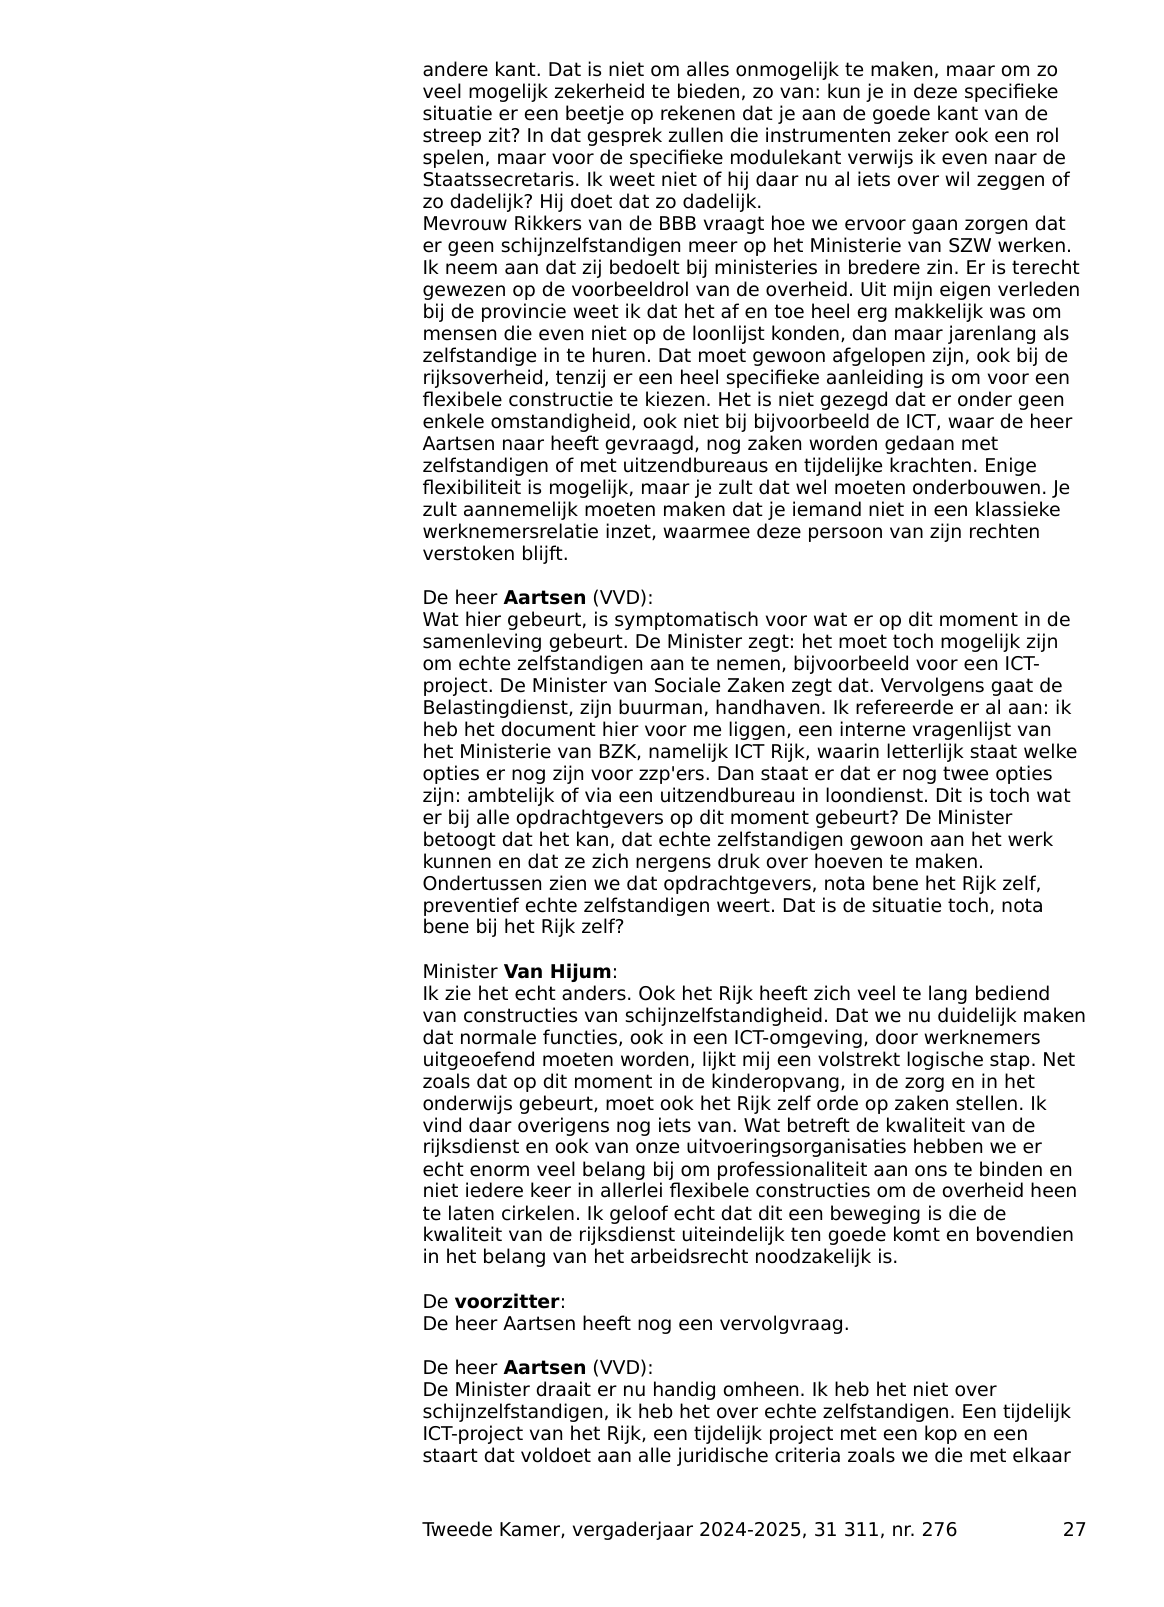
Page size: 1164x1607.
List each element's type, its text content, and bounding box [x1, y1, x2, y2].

text De heer Aartsen (VVD): [422, 587, 1087, 609]
text De heer Aartsen (VVD): [422, 1357, 1087, 1379]
text Ik zie het echt anders. Ook het Rijk heeft zich veel te lang bediend van constructies van schijnzelfstandigheid. Dat we nu duidelijk maken dat normale functies, ook in een ICT-omgeving, door werknemers uitgeoefend moeten worden, lijkt mij een volstrekt logische stap. Net zoals dat op dit moment in de kinderopvang, in de zorg en in het onderwijs gebeurt, moet ook het Rijk zelf orde op zaken stellen. Ik vind daar overigens nog iets van. Wat betreft de kwaliteit van de rijksdienst en ook van onze uitvoeringsorganisaties hebben we er echt enorm veel belang bij om professionaliteit aan ons te binden en niet iedere keer in allerlei flexibele constructies om de overheid heen te laten cirkelen. Ik geloof echt dat dit een beweging is die de kwaliteit van de rijksdienst uiteindelijk ten goede komt en bovendien in het belang van het arbeidsrecht noodzakelijk is. [422, 983, 1087, 1268]
text De Minister draait er nu handig omheen. Ik heb het niet over schijnzelfstandigen, ik heb het over echte zelfstandigen. Een tijdelijk ICT-project van het Rijk, een tijdelijk project met een kop en een staart dat voldoet aan alle juridische criteria zoals we die met elkaar [422, 1379, 1087, 1467]
text Mevrouw Rikkers van de BBB vraagt hoe we ervoor gaan zorgen dat er geen schijnzelfstandigen meer op het Ministerie van SZW werken. Ik neem aan dat zij bedoelt bij ministeries in bredere zin. Er is terecht gewezen op de voorbeeldrol van de overheid. Uit mijn eigen verleden bij de provincie weet ik dat het af en toe heel erg makkelijk was om mensen die even niet op de loonlijst konden, dan maar jarenlang als zelfstandige in te huren. Dat moet gewoon afgelopen zijn, ook bij de rijksoverheid, tenzij er een heel specifieke aanleiding is om voor een flexibele constructie te kiezen. Het is niet gezegd dat er onder geen enkele omstandigheid, ook niet bij bijvoorbeeld de ICT, waar de heer Aartsen naar heeft gevraagd, nog zaken worden gedaan met zelfstandigen of met uitzendbureaus en tijdelijke krachten. Enige flexibiliteit is mogelijk, maar je zult dat wel moeten onderbouwen. Je zult aannemelijk moeten maken dat je iemand niet in een klassieke werknemersrelatie inzet, waarmee deze persoon van zijn rechten verstoken blijft. [422, 213, 1087, 564]
text Minister Van Hijum: [422, 961, 1087, 983]
text andere kant. Dat is niet om alles onmogelijk te maken, maar om zo veel mogelijk zekerheid te bieden, zo van: kun je in deze specifieke situatie er een beetje op rekenen dat je aan de goede kant van de streep zit? In dat gesprek zullen die instrumenten zeker ook een rol spelen, maar voor de specifieke modulekant verwijs ik even naar de Staatssecretaris. Ik weet niet of hij daar nu al iets over wil zeggen of zo dadelijk? Hij doet dat zo dadelijk. [422, 59, 1087, 213]
text Wat hier gebeurt, is symptomatisch voor wat er op dit moment in de samenleving gebeurt. De Minister zegt: het moet toch mogelijk zijn om echte zelfstandigen aan te nemen, bijvoorbeeld voor een ICT-project. De Minister van Sociale Zaken zegt dat. Vervolgens gaat de Belastingdienst, zijn buurman, handhaven. Ik refereerde er al aan: ik heb het document hier voor me liggen, een interne vragenlijst van het Ministerie van BZK, namelijk ICT Rijk, waarin letterlijk staat welke opties er nog zijn voor zzp'ers. Dan staat er dat er nog twee opties zijn: ambtelijk of via een uitzendbureau in loondienst. Dit is toch wat er bij alle opdrachtgevers op dit moment gebeurt? De Minister betoogt dat het kan, dat echte zelfstandigen gewoon aan het werk kunnen en dat ze zich nergens druk over hoeven te maken. Ondertussen zien we dat opdrachtgevers, nota bene het Rijk zelf, preventief echte zelfstandigen weert. Dat is de situatie toch, nota bene bij het Rijk zelf? [422, 609, 1087, 938]
text De voorzitter: [422, 1291, 1087, 1312]
text De heer Aartsen heeft nog een vervolgvraag. [422, 1312, 1087, 1334]
